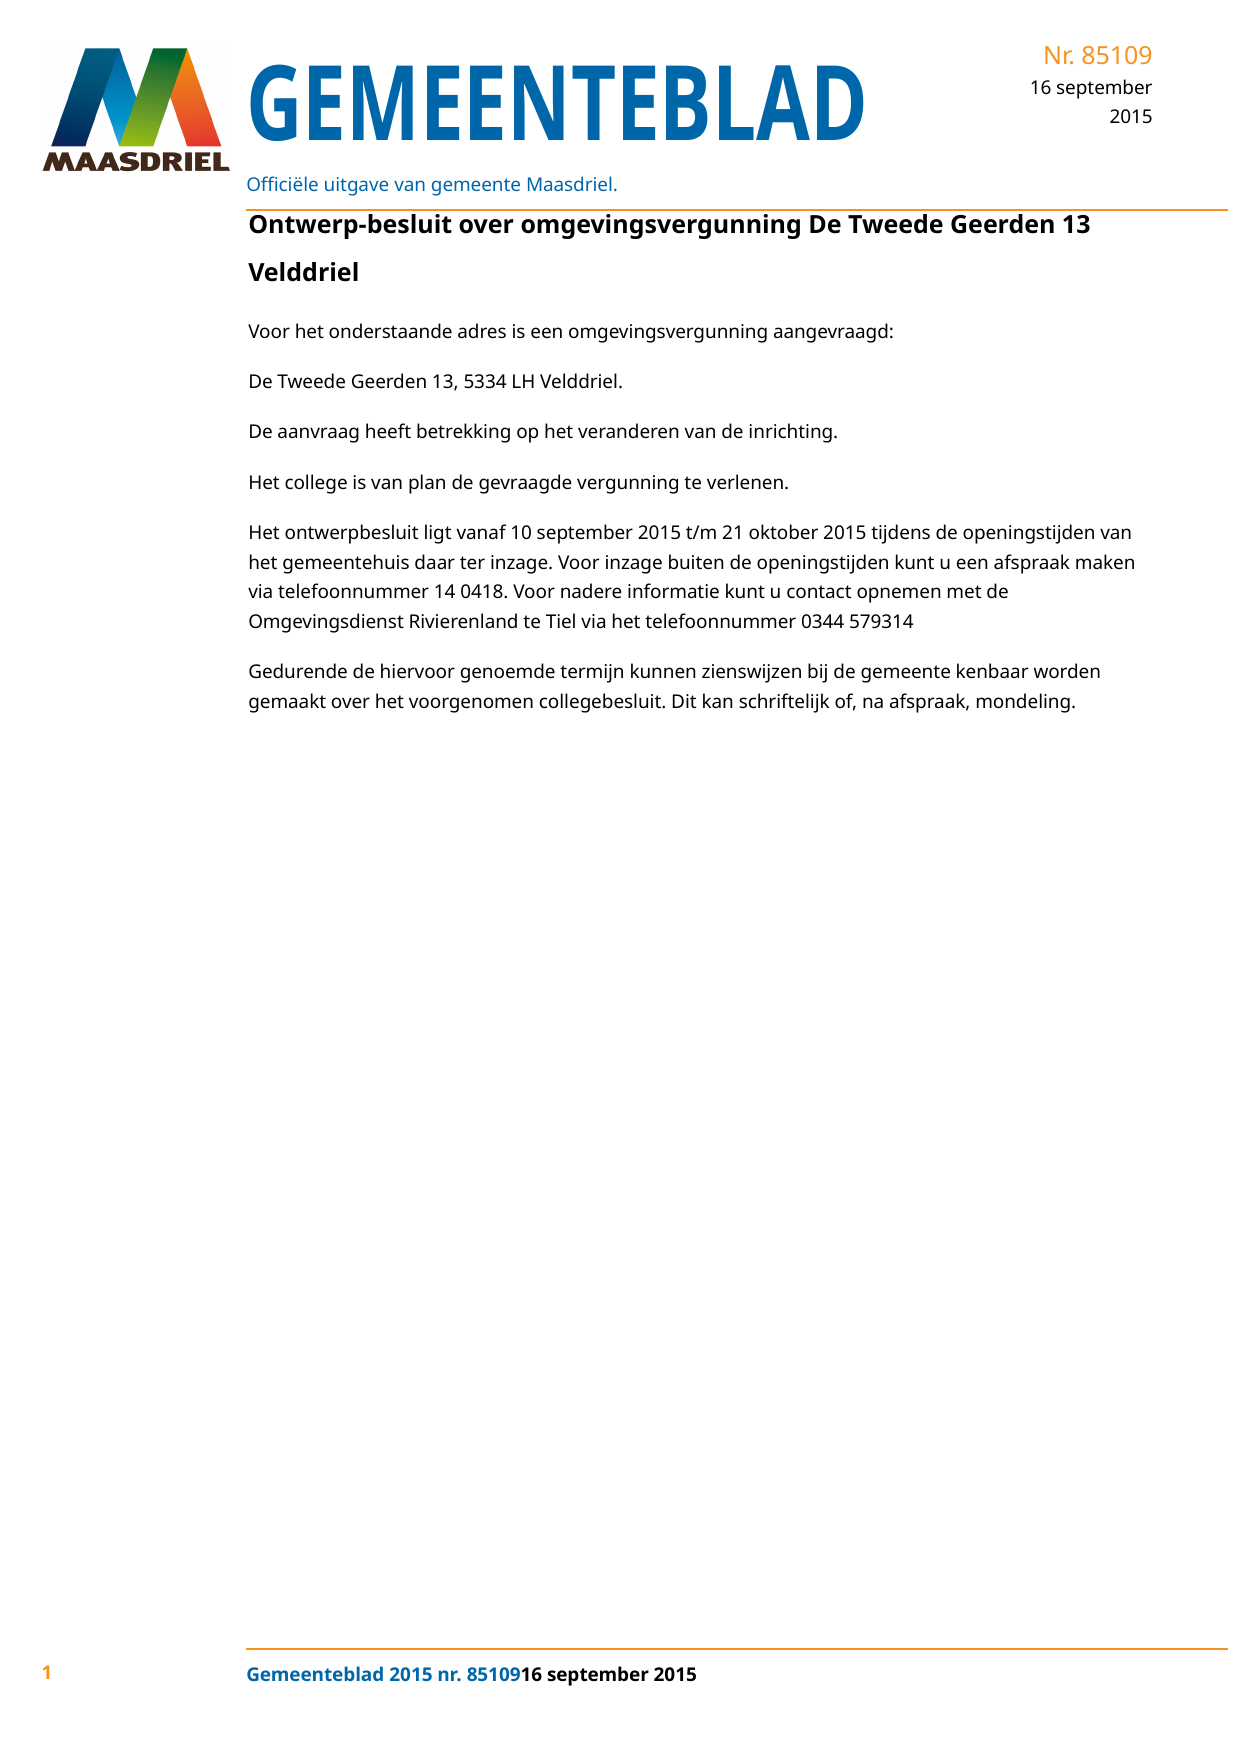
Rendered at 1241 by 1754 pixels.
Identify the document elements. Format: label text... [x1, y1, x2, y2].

text Het ontwerpbesluit ligt vanaf 10 september 2015 t/m 21 oktober 2015 tijdens de openingstijden van het gemeentehuis daar ter inzage. Voor inzage buiten de openingstijden kunt u een afspraak maken via telefoonnummer 14 0418. Voor nadere informatie kunt u contact opnemen met de Omgevingsdienst Rivierenland te Tiel via het telefoonnummer 0344 579314 [248, 519, 1152, 634]
text De Tweede Geerden 13, 5334 LH Velddriel. [248, 368, 1152, 394]
text Ontwerp-besluit over omgevingsvergunning De Tweede Geerden 13 Velddriel [248, 211, 1152, 288]
text De aanvraag heeft betrekking op het veranderen van de inrichting. [248, 419, 1152, 444]
text Gedurende de hiervoor genoemde termijn kunnen zienswijzen bij de gemeente kenbaar worden gemaakt over het voorgenomen collegebesluit. Dit kan schriftelijk of, na afspraak, mondeling. [248, 659, 1152, 714]
text Voor het onderstaande adres is een omgevingsvergunning aangevraagd: [248, 318, 1152, 344]
text Het college is van plan de gevraagde vergunning te verlenen. [248, 469, 1152, 495]
picture [41, 47, 231, 172]
